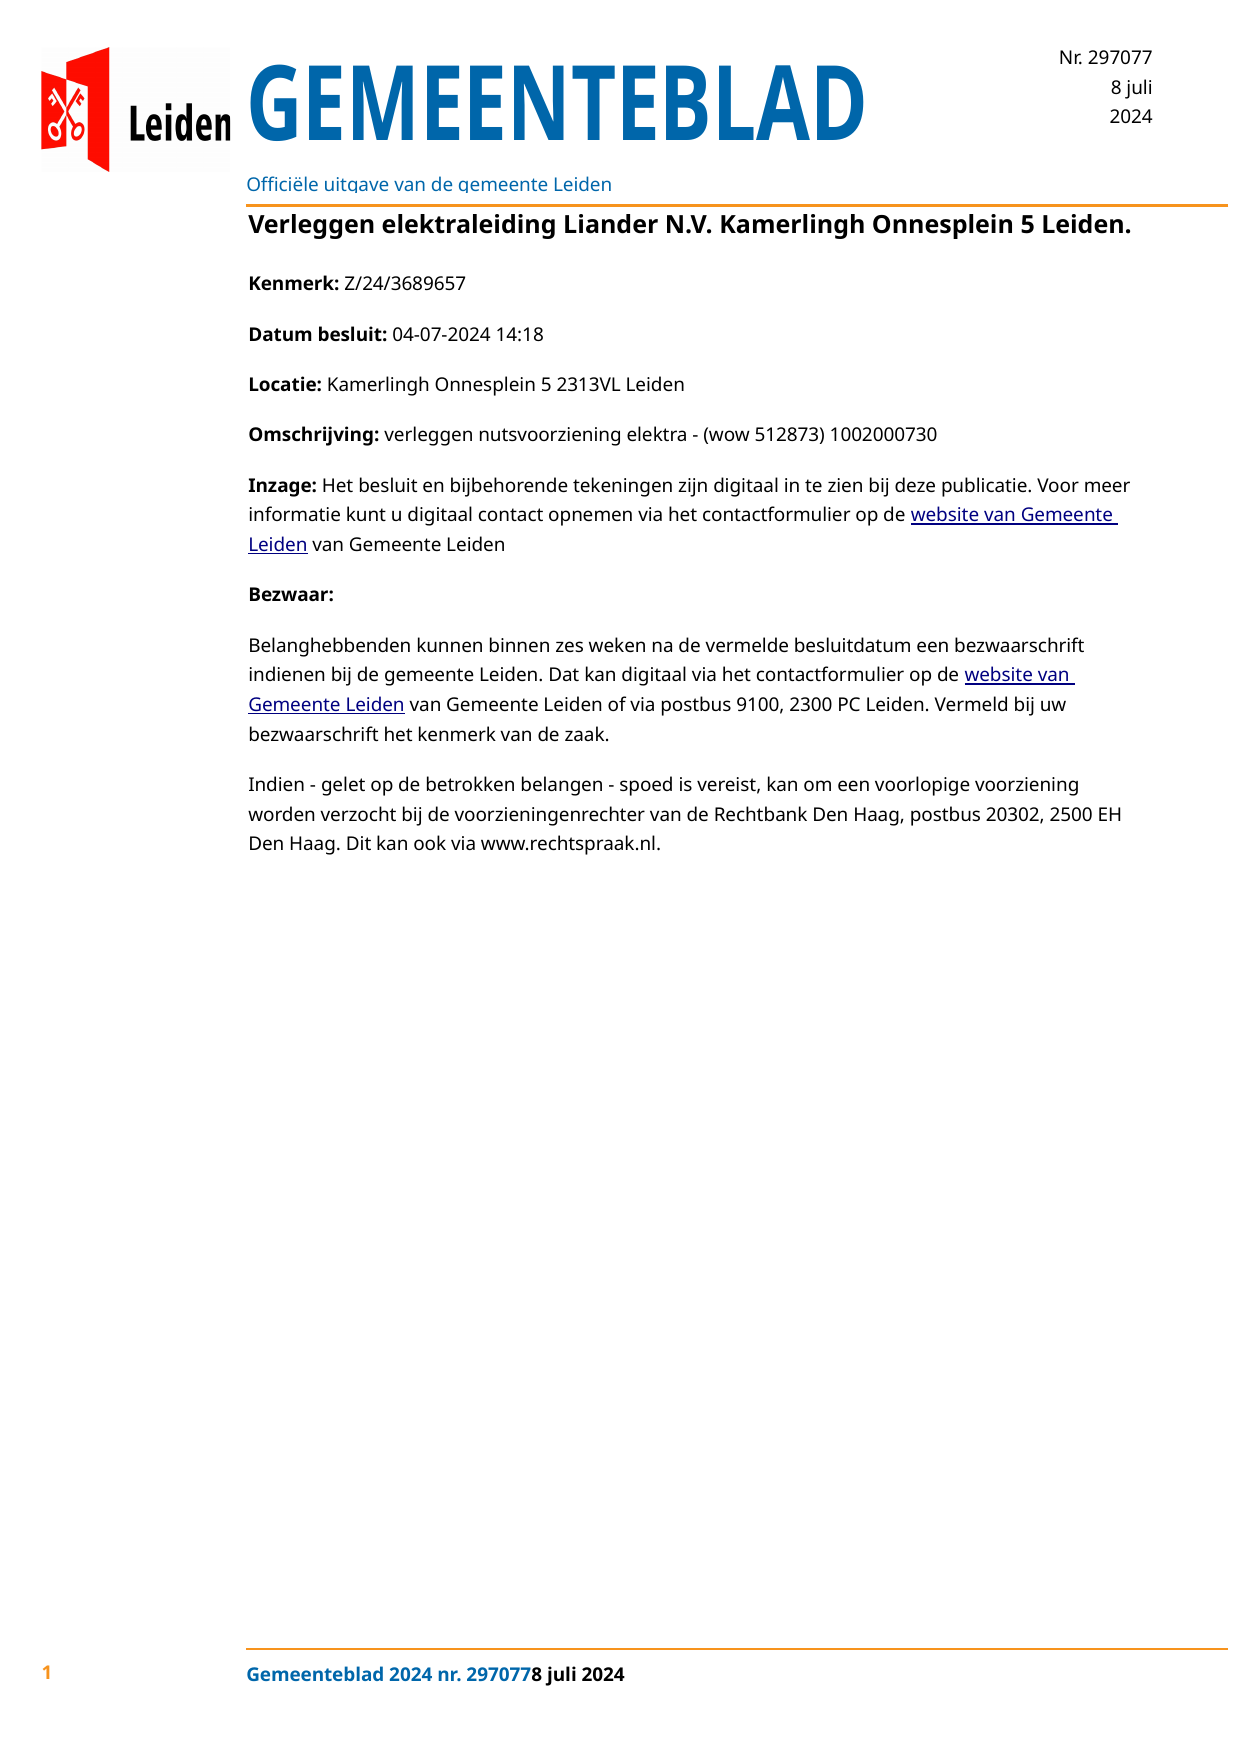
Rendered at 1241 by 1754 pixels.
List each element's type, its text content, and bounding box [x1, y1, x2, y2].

text Locatie: Kamerlingh Onnesplein 5 2313VL Leiden [248, 371, 1152, 397]
text Datum besluit: 04-07-2024 14:18 [248, 321, 1152, 346]
text Verleggen elektraleiding Liander N.V. Kamerlingh Onnesplein 5 Leiden. [248, 207, 1152, 241]
text Inzage: Het besluit en bijbehorende tekeningen zijn digitaal in te zien bij deze publicatie. Voor meer informatie kunt u digitaal contact opnemen via het contactformulier op de website van Gemeente Leiden van Gemeente Leiden [248, 472, 1152, 557]
text Kenmerk: Z/24/3689657 [248, 270, 1152, 296]
text Omschrijving: verleggen nutsvoorziening elektra - (wow 512873) 1002000730 [248, 422, 1152, 447]
text Indien - gelet op de betrokken belangen - spoed is vereist, kan om een voorlopige voorziening worden verzocht bij de voorzieningenrechter van de Rechtbank Den Haag, postbus 20302, 2500 EH Den Haag. Dit kan ook via www.rechtspraak.nl. [248, 771, 1152, 856]
picture [41, 47, 231, 172]
text Belanghebbenden kunnen binnen zes weken na de vermelde besluitdatum een bezwaarschrift indienen bij de gemeente Leiden. Dat kan digitaal via het contactformulier op de website van Gemeente Leiden van Gemeente Leiden of via postbus 9100, 2300 PC Leiden. Vermeld bij uw bezwaarschrift het kenmerk van de zaak. [248, 632, 1152, 746]
text Bezwaar: [248, 582, 1152, 607]
